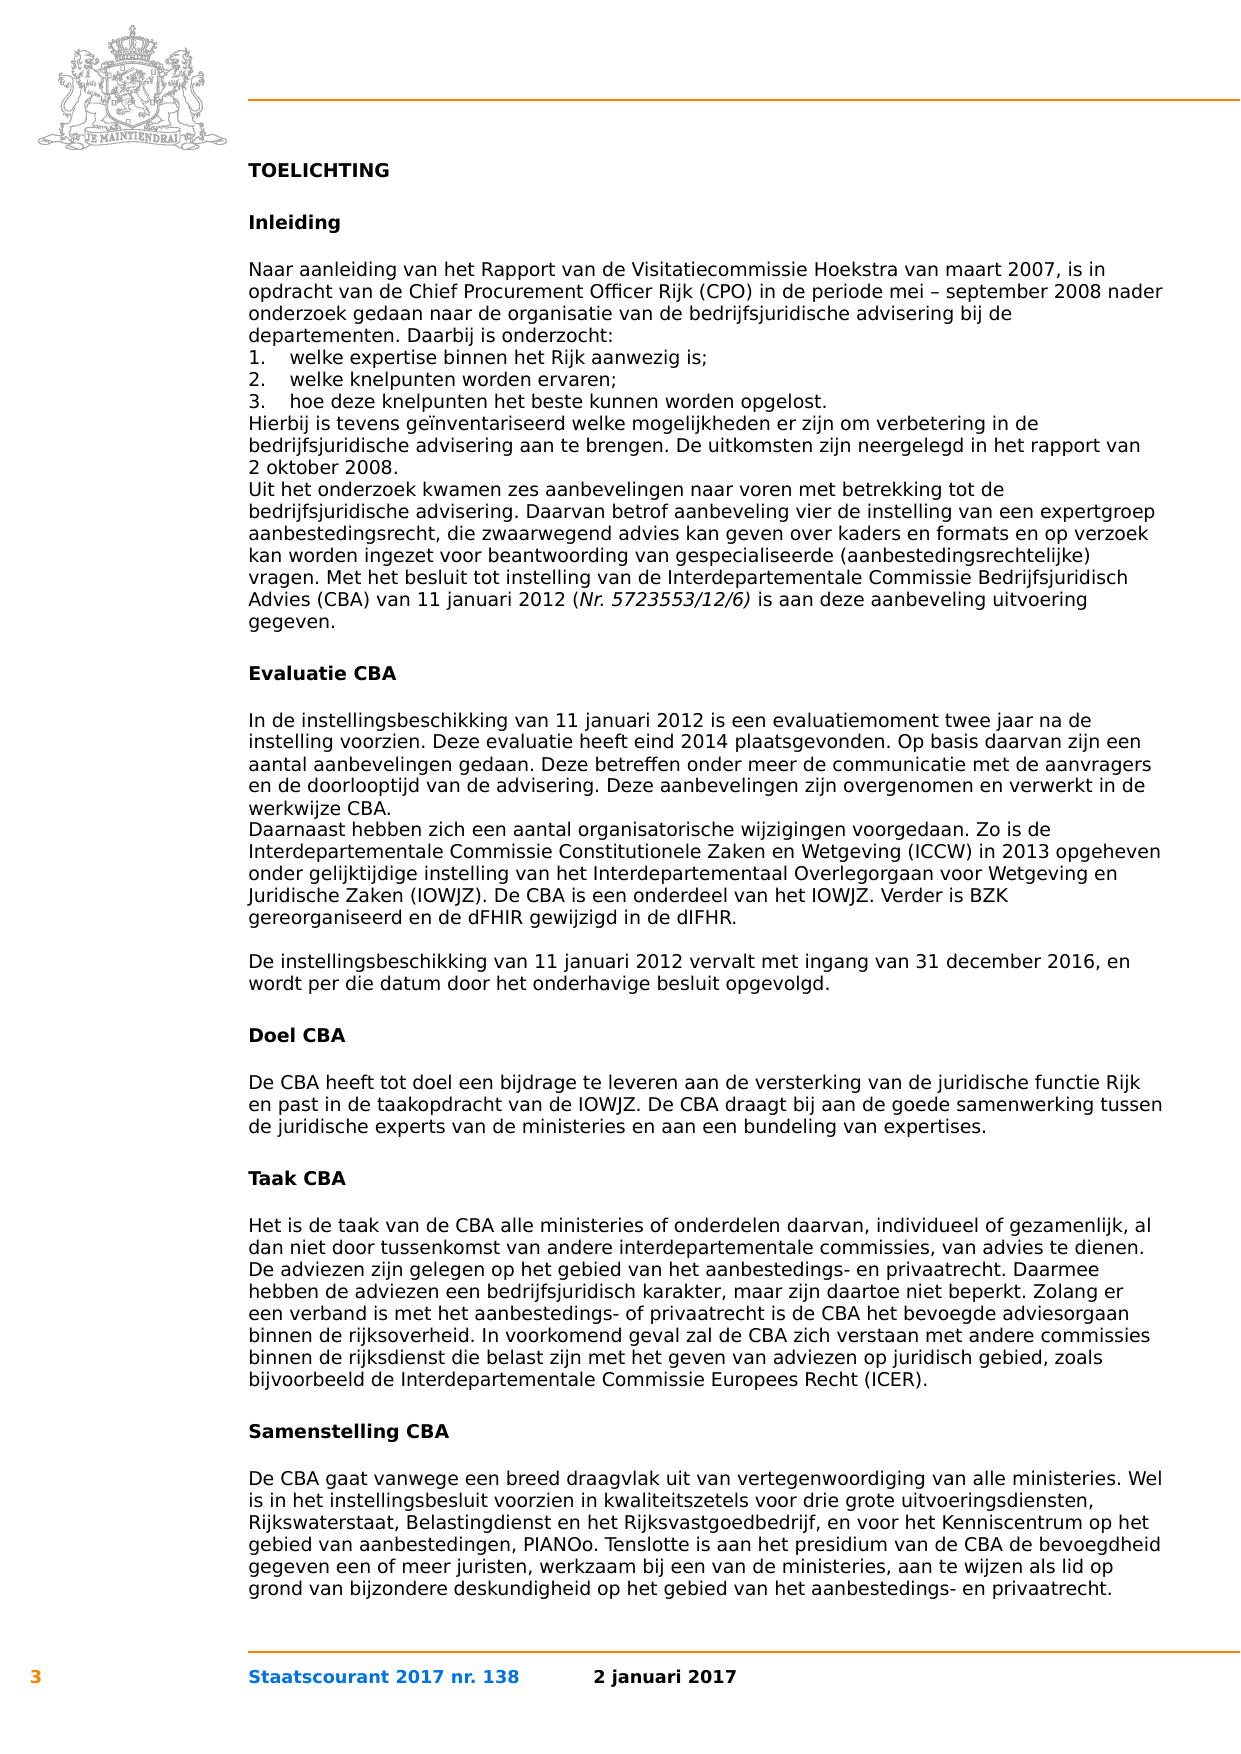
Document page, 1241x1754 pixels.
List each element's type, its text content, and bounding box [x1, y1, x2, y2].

text Uit het onderzoek kwamen zes aanbevelingen naar voren met betrekking tot de bedrijfsjuridische advisering. Daarvan betrof aanbeveling vier de instelling van een expertgroep aanbestedingsrecht, die zwaarwegend advies kan geven over kaders en formats en op verzoek kan worden ingezet voor beantwoording van gespecialiseerde (aanbestedingsrechtelijke) vragen. Met het besluit tot instelling van de Interdepartementale Commissie Bedrijfsjuridisch Advies (CBA) van 11 januari 2012 (Nr. 5723553/12/6) is aan deze aanbeveling uitvoering gegeven. [248, 479, 1163, 632]
subtitle Evaluatie CBA [248, 662, 1163, 684]
subtitle Taak CBA [248, 1168, 1163, 1190]
text 2. welke knelpunten worden ervaren; [248, 369, 1163, 391]
subtitle Doel CBA [248, 1025, 1163, 1047]
text 3. hoe deze knelpunten het beste kunnen worden opgelost. [248, 391, 1163, 413]
text De instellingsbeschikking van 11 januari 2012 vervalt met ingang van 31 december 2016, en wordt per die datum door het onderhavige besluit opgevolgd. [248, 951, 1163, 995]
text Daarnaast hebben zich een aantal organisatorische wijzigingen voorgedaan. Zo is de Interdepartementale Commissie Constitutionele Zaken en Wetgeving (ICCW) in 2013 opgeheven onder gelijktijdige instelling van het Interdepartementaal Overlegorgaan voor Wetgeving en Juridische Zaken (IOWJZ). De CBA is een onderdeel van het IOWJZ. Verder is BZK gereorganiseerd en de dFHIR gewijzigd in de dIFHR. [248, 819, 1163, 929]
subtitle Samenstelling CBA [248, 1421, 1163, 1443]
picture [38, 25, 227, 150]
text Het is de taak van de CBA alle ministeries of onderdelen daarvan, individueel of gezamenlijk, al dan niet door tussenkomst van andere interdepartementale commissies, van advies te dienen. De adviezen zijn gelegen op het gebied van het aanbestedings- en privaatrecht. Daarmee hebben de adviezen een bedrijfsjuridisch karakter, maar zijn daartoe niet beperkt. Zolang er een verband is met het aanbestedings- of privaatrecht is de CBA het bevoegde adviesorgaan binnen de rijksoverheid. In voorkomend geval zal de CBA zich verstaan met andere commissies binnen de rijksdienst die belast zijn met het geven van adviezen op juridisch gebied, zoals bijvoorbeeld de Interdepartementale Commissie Europees Recht (ICER). [248, 1215, 1163, 1391]
text 1. welke expertise binnen het Rijk aanwezig is; [248, 347, 1163, 369]
subtitle Inleiding [248, 212, 1163, 234]
subtitle TOELICHTING [248, 160, 1163, 182]
text De CBA gaat vanwege een breed draagvlak uit van vertegenwoordiging van alle ministeries. Wel is in het instellingsbesluit voorzien in kwaliteitszetels voor drie grote uitvoeringsdiensten, Rijkswaterstaat, Belastingdienst en het Rijksvastgoedbedrijf, en voor het Kenniscentrum op het gebied van aanbestedingen, PIANOo. Tenslotte is aan het presidium van de CBA de bevoegdheid gegeven een of meer juristen, werkzaam bij een van de ministeries, aan te wijzen als lid op grond van bijzondere deskundigheid op het gebied van het aanbestedings- en privaatrecht. [248, 1468, 1163, 1600]
text In de instellingsbeschikking van 11 januari 2012 is een evaluatiemoment twee jaar na de instelling voorzien. Deze evaluatie heeft eind 2014 plaatsgevonden. Op basis daarvan zijn een aantal aanbevelingen gedaan. Deze betreffen onder meer de communicatie met de aanvragers en de doorlooptijd van de advisering. Deze aanbevelingen zijn overgenomen en verwerkt in de werkwijze CBA. [248, 709, 1163, 819]
text Hierbij is tevens geïnventariseerd welke mogelijkheden er zijn om verbetering in de bedrijfsjuridische advisering aan te brengen. De uitkomsten zijn neergelegd in het rapport van 2 oktober 2008. [248, 413, 1163, 479]
text De CBA heeft tot doel een bijdrage te leveren aan de versterking van de juridische functie Rijk en past in de taakopdracht van de IOWJZ. De CBA draagt bij aan de goede samenwerking tussen de juridische experts van de ministeries en aan een bundeling van expertises. [248, 1072, 1163, 1138]
text Naar aanleiding van het Rapport van de Visitatiecommissie Hoekstra van maart 2007, is in opdracht van de Chief Procurement Officer Rijk (CPO) in de periode mei – september 2008 nader onderzoek gedaan naar de organisatie van de bedrijfsjuridische advisering bij de departementen. Daarbij is onderzocht: [248, 259, 1163, 347]
